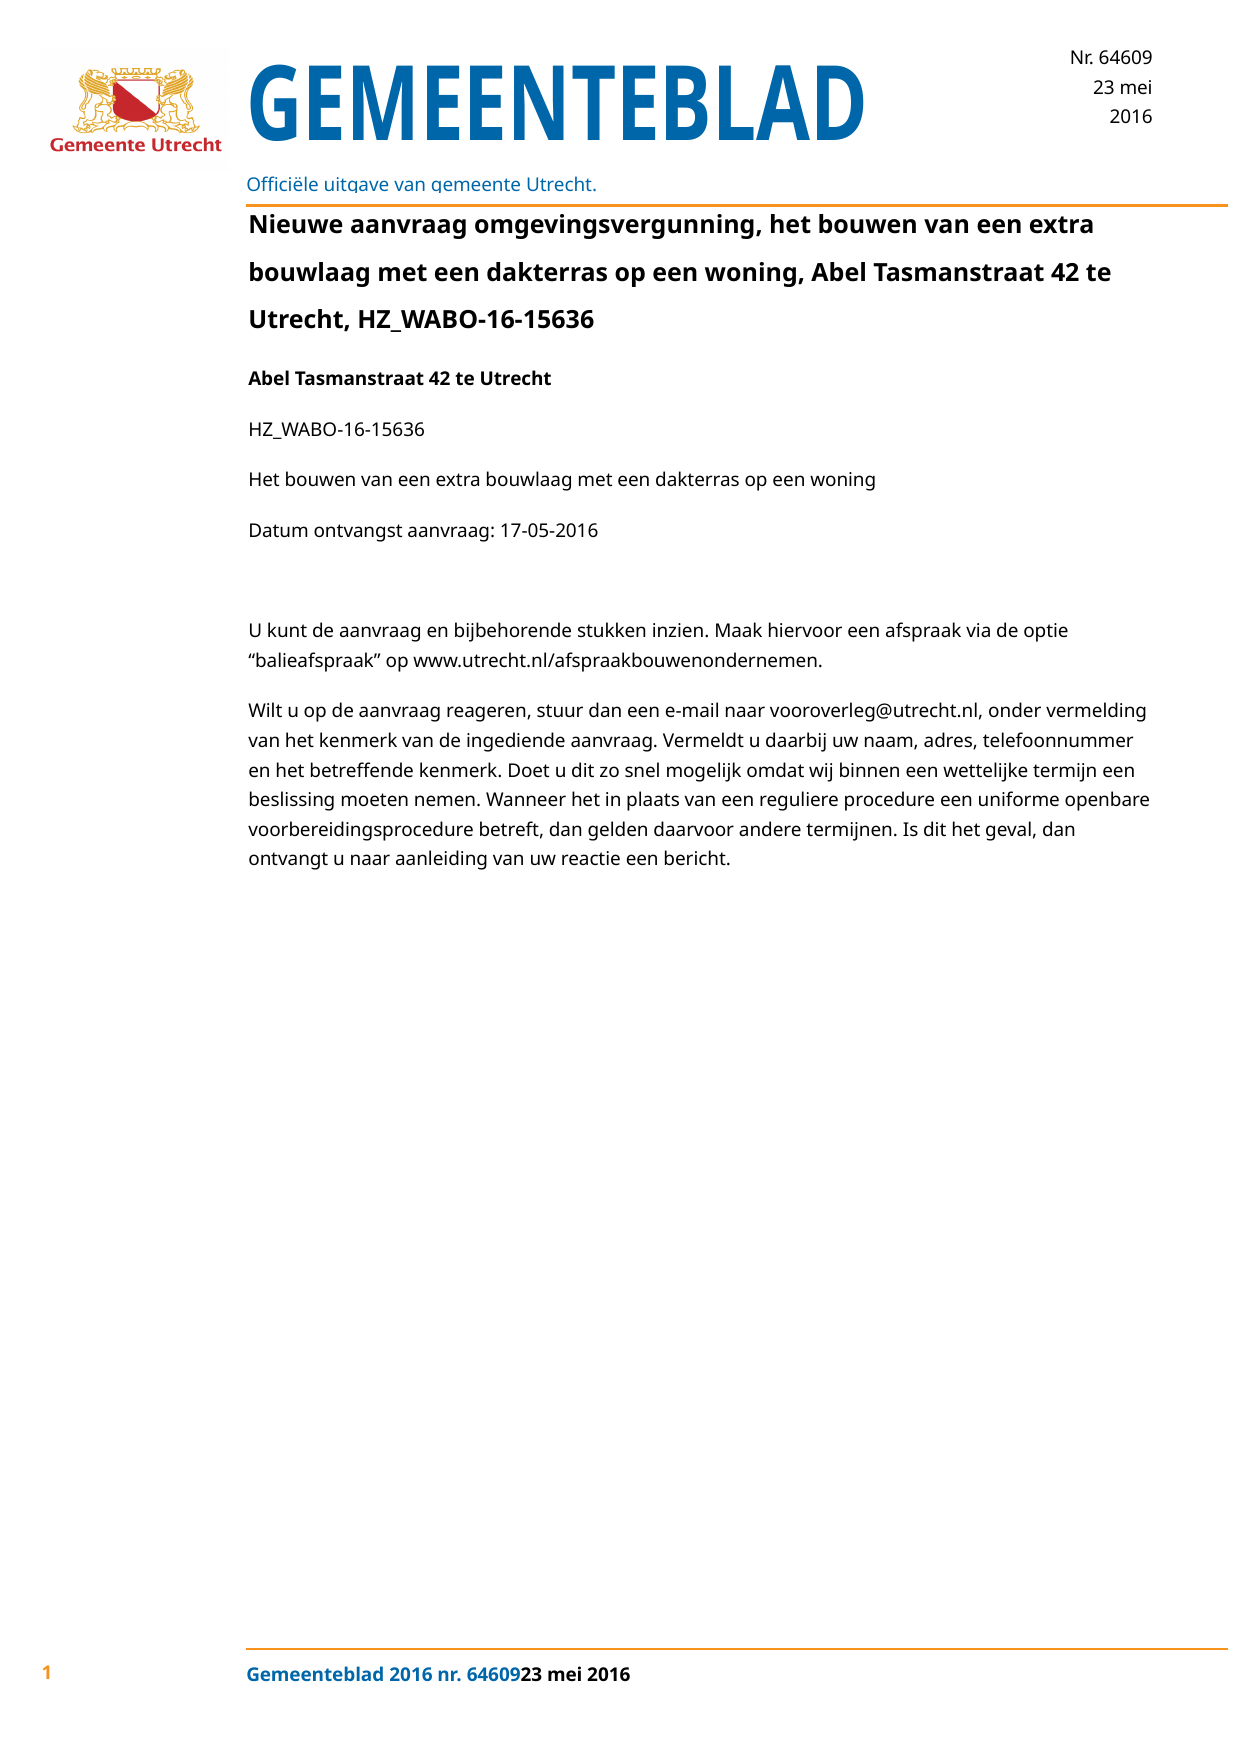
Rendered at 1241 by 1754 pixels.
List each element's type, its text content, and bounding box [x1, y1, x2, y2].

text Wilt u op de aanvraag reageren, stuur dan een e-mail naar vooroverleg@utrecht.nl, onder vermelding van het kenmerk van de ingediende aanvraag. Vermeldt u daarbij uw naam, adres, telefoonnummer en het betreffende kenmerk. Doet u dit zo snel mogelijk omdat wij binnen een wettelijke termijn een beslissing moeten nemen. Wanneer het in plaats van een reguliere procedure een uniforme openbare voorbereidingsprocedure betreft, dan gelden daarvoor andere termijnen. Is dit het geval, dan ontvangt u naar aanleiding van uw reactie een bericht. [248, 698, 1152, 871]
text Het bouwen van een extra bouwlaag met een dakterras op een woning [248, 466, 1152, 492]
picture [41, 47, 231, 172]
text U kunt de aanvraag en bijbehorende stukken inzien. Maak hiervoor een afspraak via de optie “balieafspraak” op www.utrecht.nl/afspraakbouwenondernemen. [248, 618, 1152, 673]
text HZ_WABO-16-15636 [248, 416, 1152, 442]
text Abel Tasmanstraat 42 te Utrecht [248, 366, 1152, 391]
text Nieuwe aanvraag omgevingsvergunning, het bouwen van een extra bouwlaag met een dakterras op een woning, Abel Tasmanstraat 42 te Utrecht, HZ_WABO-16-15636 [248, 207, 1152, 336]
text Datum ontvangst aanvraag: 17-05-2016 [248, 517, 1152, 542]
